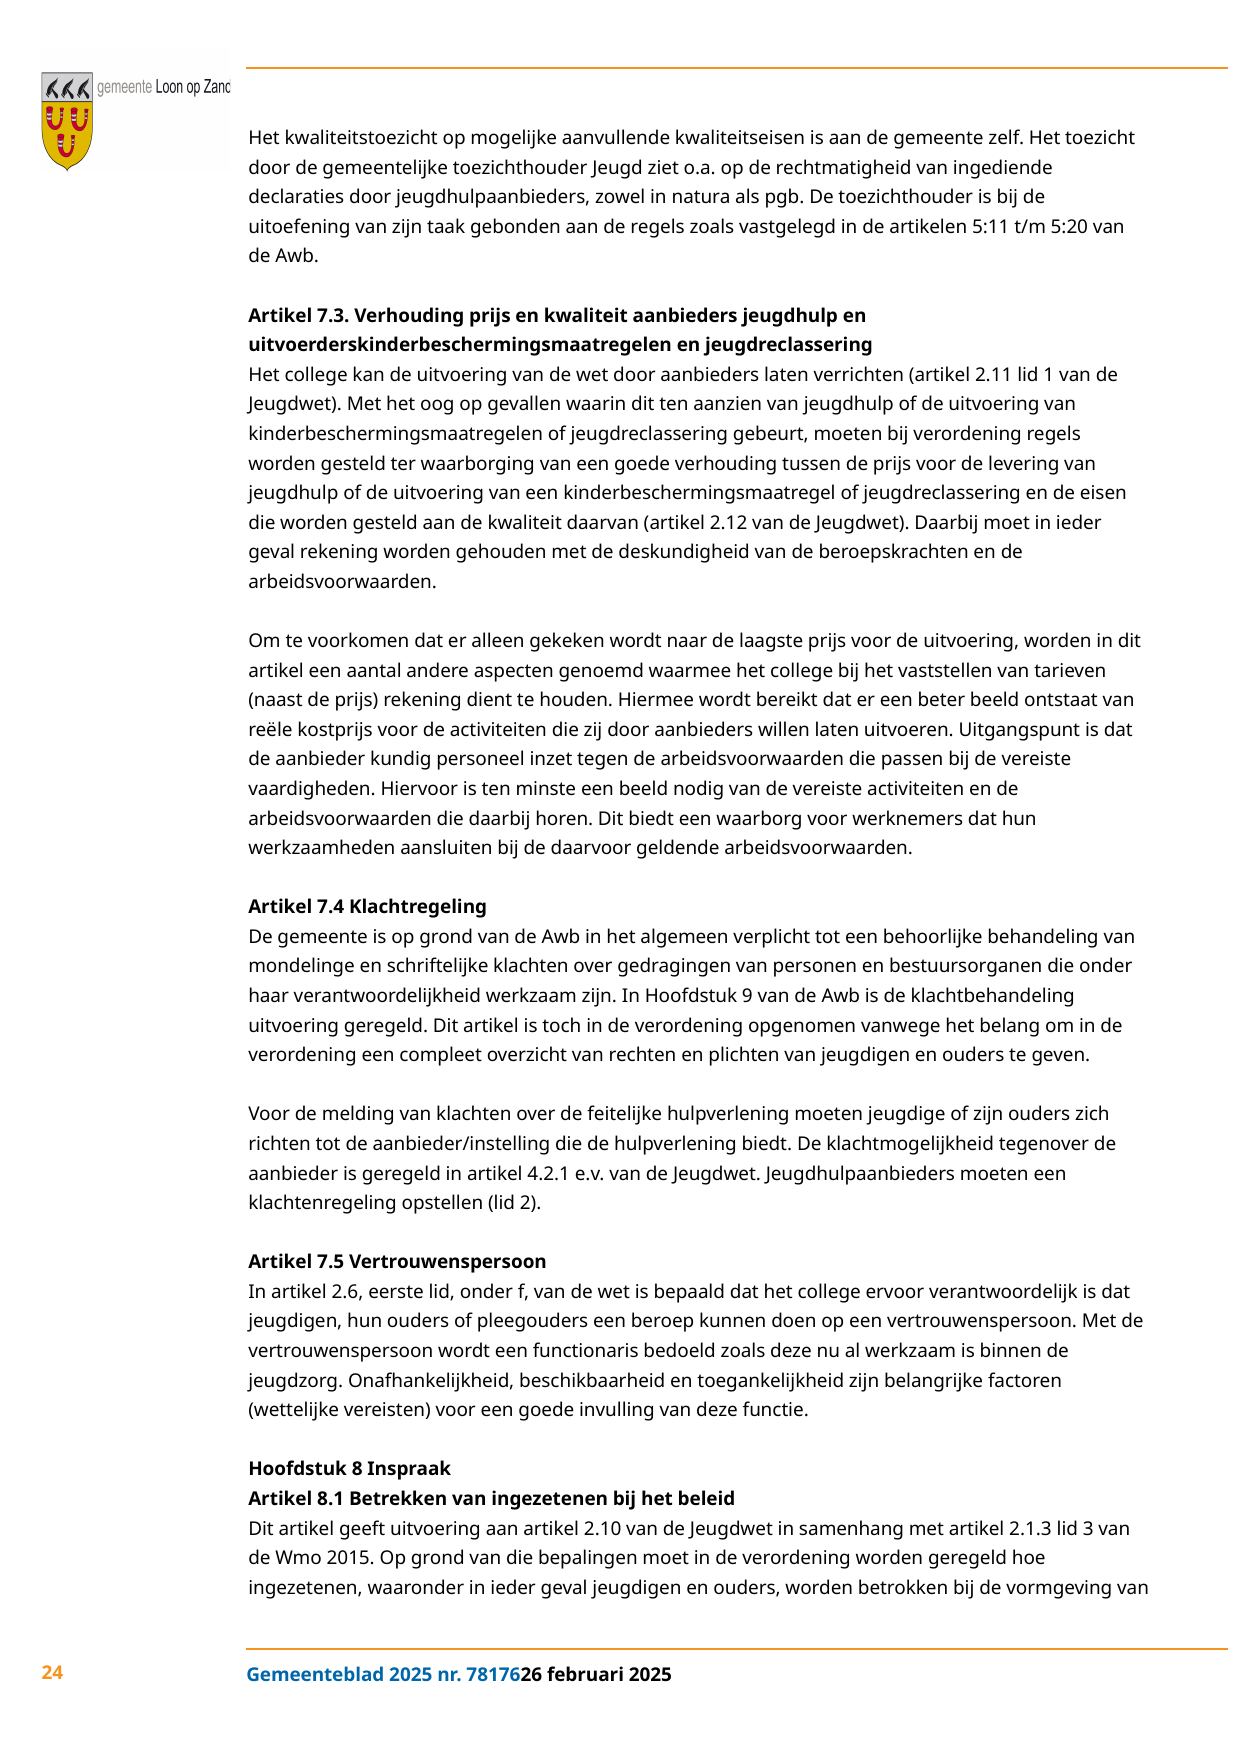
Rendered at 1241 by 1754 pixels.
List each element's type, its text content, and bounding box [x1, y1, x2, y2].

text Artikel 8.1 Betrekken van ingezetenen bij het beleid [248, 1485, 1152, 1511]
text De gemeente is op grond van de Awb in het algemeen verplicht tot een behoorlijke behandeling van mondelinge en schriftelijke klachten over gedragingen van personen en bestuursorganen die onder haar verantwoordelijkheid werkzaam zijn. In Hoofdstuk 9 van de Awb is de klachtbehandeling uitvoering geregeld. Dit artikel is toch in de verordening opgenomen vanwege het belang om in de verordening een compleet overzicht van rechten en plichten van jeugdigen en ouders te geven. [248, 923, 1152, 1067]
text Voor de melding van klachten over de feitelijke hulpverlening moeten jeugdige of zijn ouders zich richten tot de aanbieder/instelling die de hulpverlening biedt. De klachtmogelijkheid tegenover de aanbieder is geregeld in artikel 4.2.1 e.v. van de Jeugdwet. Jeugdhulpaanbieders moeten een klachtenregeling opstellen (lid 2). [248, 1101, 1152, 1215]
picture [41, 47, 231, 172]
text In artikel 2.6, eerste lid, onder f, van de wet is bepaald dat het college ervoor verantwoordelijk is dat jeugdigen, hun ouders of pleegouders een beroep kunnen doen op een vertrouwenspersoon. Met de vertrouwenspersoon wordt een functionaris bedoeld zoals deze nu al werkzaam is binnen de jeugdzorg. Onafhankelijkheid, beschikbaarheid en toegankelijkheid zijn belangrijke factoren (wettelijke vereisten) voor een goede invulling van deze functie. [248, 1278, 1152, 1422]
text Artikel 7.3. Verhouding prijs en kwaliteit aanbieders jeugdhulp en uitvoerderskinderbeschermingsmaatregelen en jeugdreclassering [248, 302, 1152, 357]
text Om te voorkomen dat er alleen gekeken wordt naar de laagste prijs voor de uitvoering, worden in dit artikel een aantal andere aspecten genoemd waarmee het college bij het vaststellen van tarieven (naast de prijs) rekening dient te houden. Hiermee wordt bereikt dat er een beter beeld ontstaat van reële kostprijs voor de activiteiten die zij door aanbieders willen laten uitvoeren. Uitgangspunt is dat de aanbieder kundig personeel inzet tegen de arbeidsvoorwaarden die passen bij de vereiste vaardigheden. Hiervoor is ten minste een beeld nodig van de vereiste activiteiten en de arbeidsvoorwaarden die daarbij horen. Dit biedt een waarborg voor werknemers dat hun werkzaamheden aansluiten bij de daarvoor geldende arbeidsvoorwaarden. [248, 627, 1152, 860]
text Het college kan de uitvoering van de wet door aanbieders laten verrichten (artikel 2.11 lid 1 van de Jeugdwet). Met het oog op gevallen waarin dit ten aanzien van jeugdhulp of de uitvoering van kinderbeschermingsmaatregelen of jeugdreclassering gebeurt, moeten bij verordening regels worden gesteld ter waarborging van een goede verhouding tussen de prijs voor de levering van jeugdhulp of de uitvoering van een kinderbeschermingsmaatregel of jeugdreclassering en de eisen die worden gesteld aan de kwaliteit daarvan (artikel 2.12 van de Jeugdwet). Daarbij moet in ieder geval rekening worden gehouden met de deskundigheid van de beroepskrachten en de arbeidsvoorwaarden. [248, 361, 1152, 594]
text Hoofdstuk 8 Inspraak [248, 1456, 1152, 1481]
text Artikel 7.4 Klachtregeling [248, 893, 1152, 919]
text Dit artikel geeft uitvoering aan artikel 2.10 van de Jeugdwet in samenhang met artikel 2.1.3 lid 3 van de Wmo 2015. Op grond van die bepalingen moet in de verordening worden geregeld hoe ingezetenen, waaronder in ieder geval jeugdigen en ouders, worden betrokken bij de vormgeving van [248, 1515, 1152, 1600]
text Het kwaliteitstoezicht op mogelijke aanvullende kwaliteitseisen is aan de gemeente zelf. Het toezicht door de gemeentelijke toezichthouder Jeugd ziet o.a. op de rechtmatigheid van ingediende declaraties door jeugdhulpaanbieders, zowel in natura als pgb. De toezichthouder is bij de uitoefening van zijn taak gebonden aan de regels zoals vastgelegd in de artikelen 5:11 t/m 5:20 van de Awb. [248, 124, 1152, 268]
text Artikel 7.5 Vertrouwenspersoon [248, 1248, 1152, 1274]
